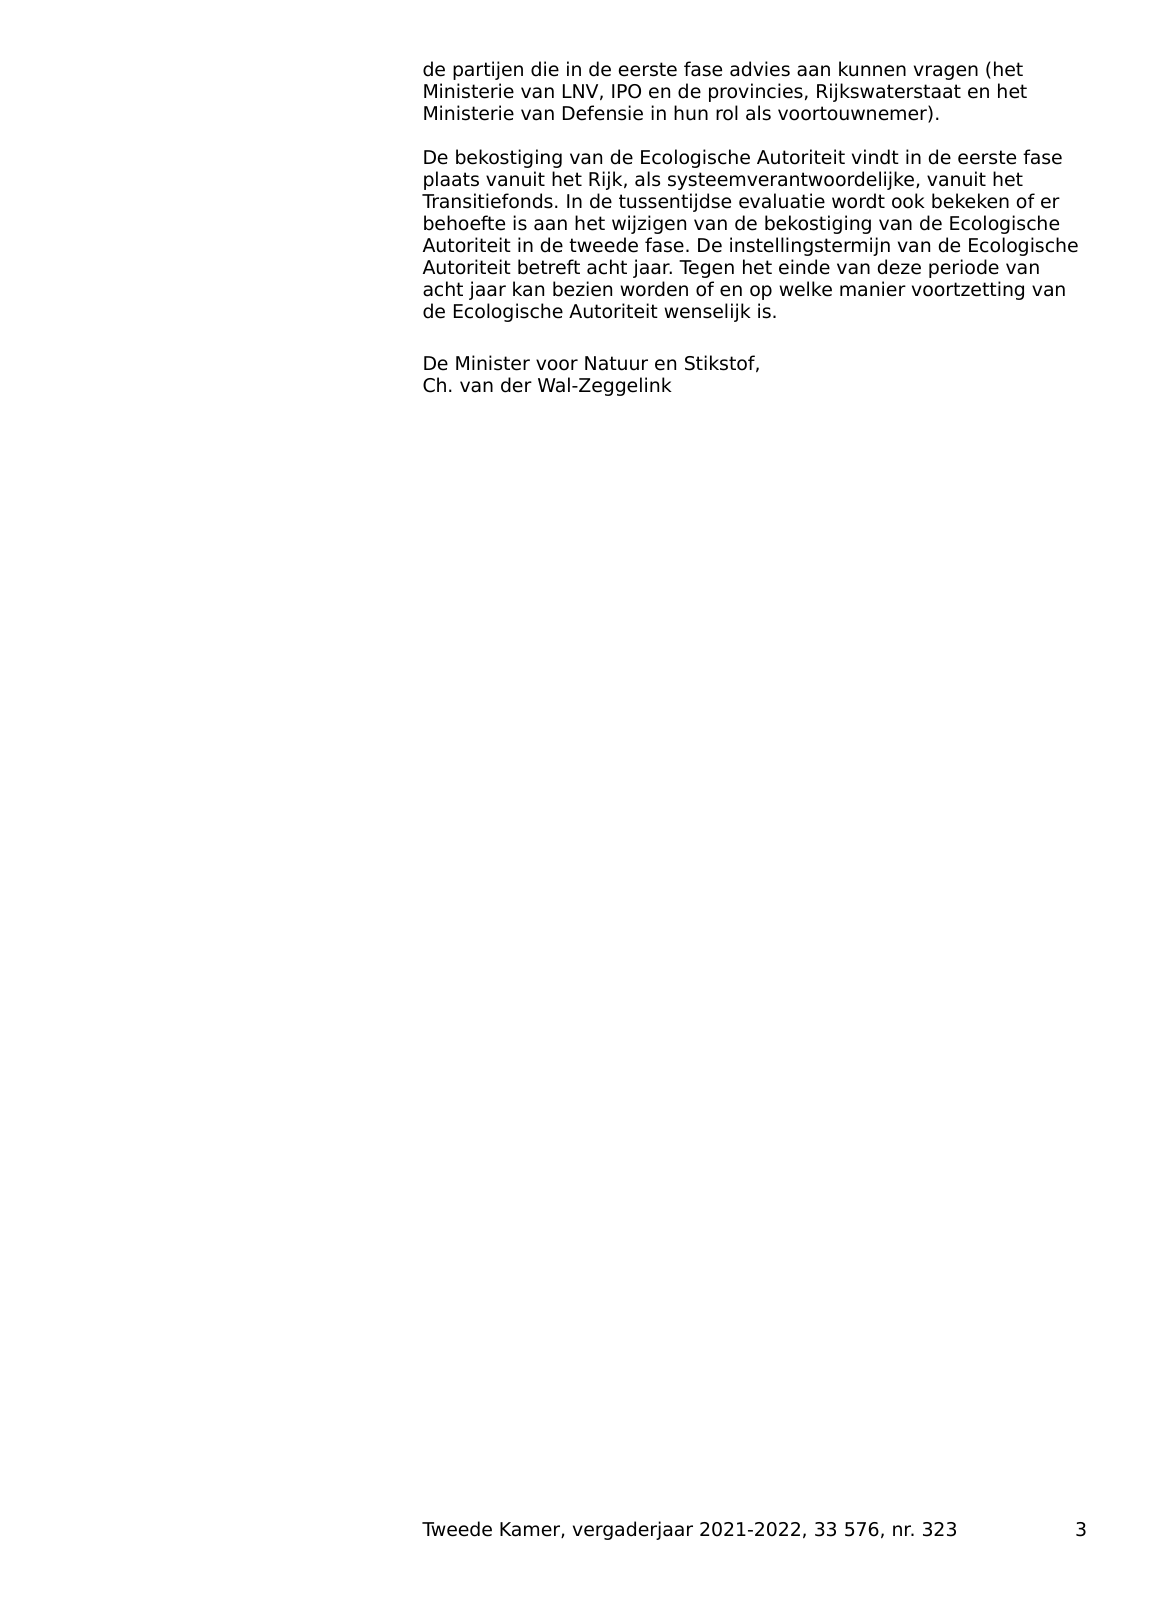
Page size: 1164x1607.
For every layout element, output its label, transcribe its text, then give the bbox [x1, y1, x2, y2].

text de partijen die in de eerste fase advies aan kunnen vragen (het Ministerie van LNV, IPO en de provincies, Rijkswaterstaat en het Ministerie van Defensie in hun rol als voortouwnemer). [422, 59, 1087, 125]
text De bekostiging van de Ecologische Autoriteit vindt in de eerste fase plaats vanuit het Rijk, als systeemverantwoordelijke, vanuit het Transitiefonds. In de tussentijdse evaluatie wordt ook bekeken of er behoefte is aan het wijzigen van de bekostiging van de Ecologische Autoriteit in de tweede fase. De instellingstermijn van de Ecologische Autoriteit betreft acht jaar. Tegen het einde van deze periode van acht jaar kan bezien worden of en op welke manier voortzetting van de Ecologische Autoriteit wenselijk is. [422, 147, 1087, 323]
text De Minister voor Natuur en Stikstof, Ch. van der Wal-Zeggelink [422, 353, 1087, 397]
